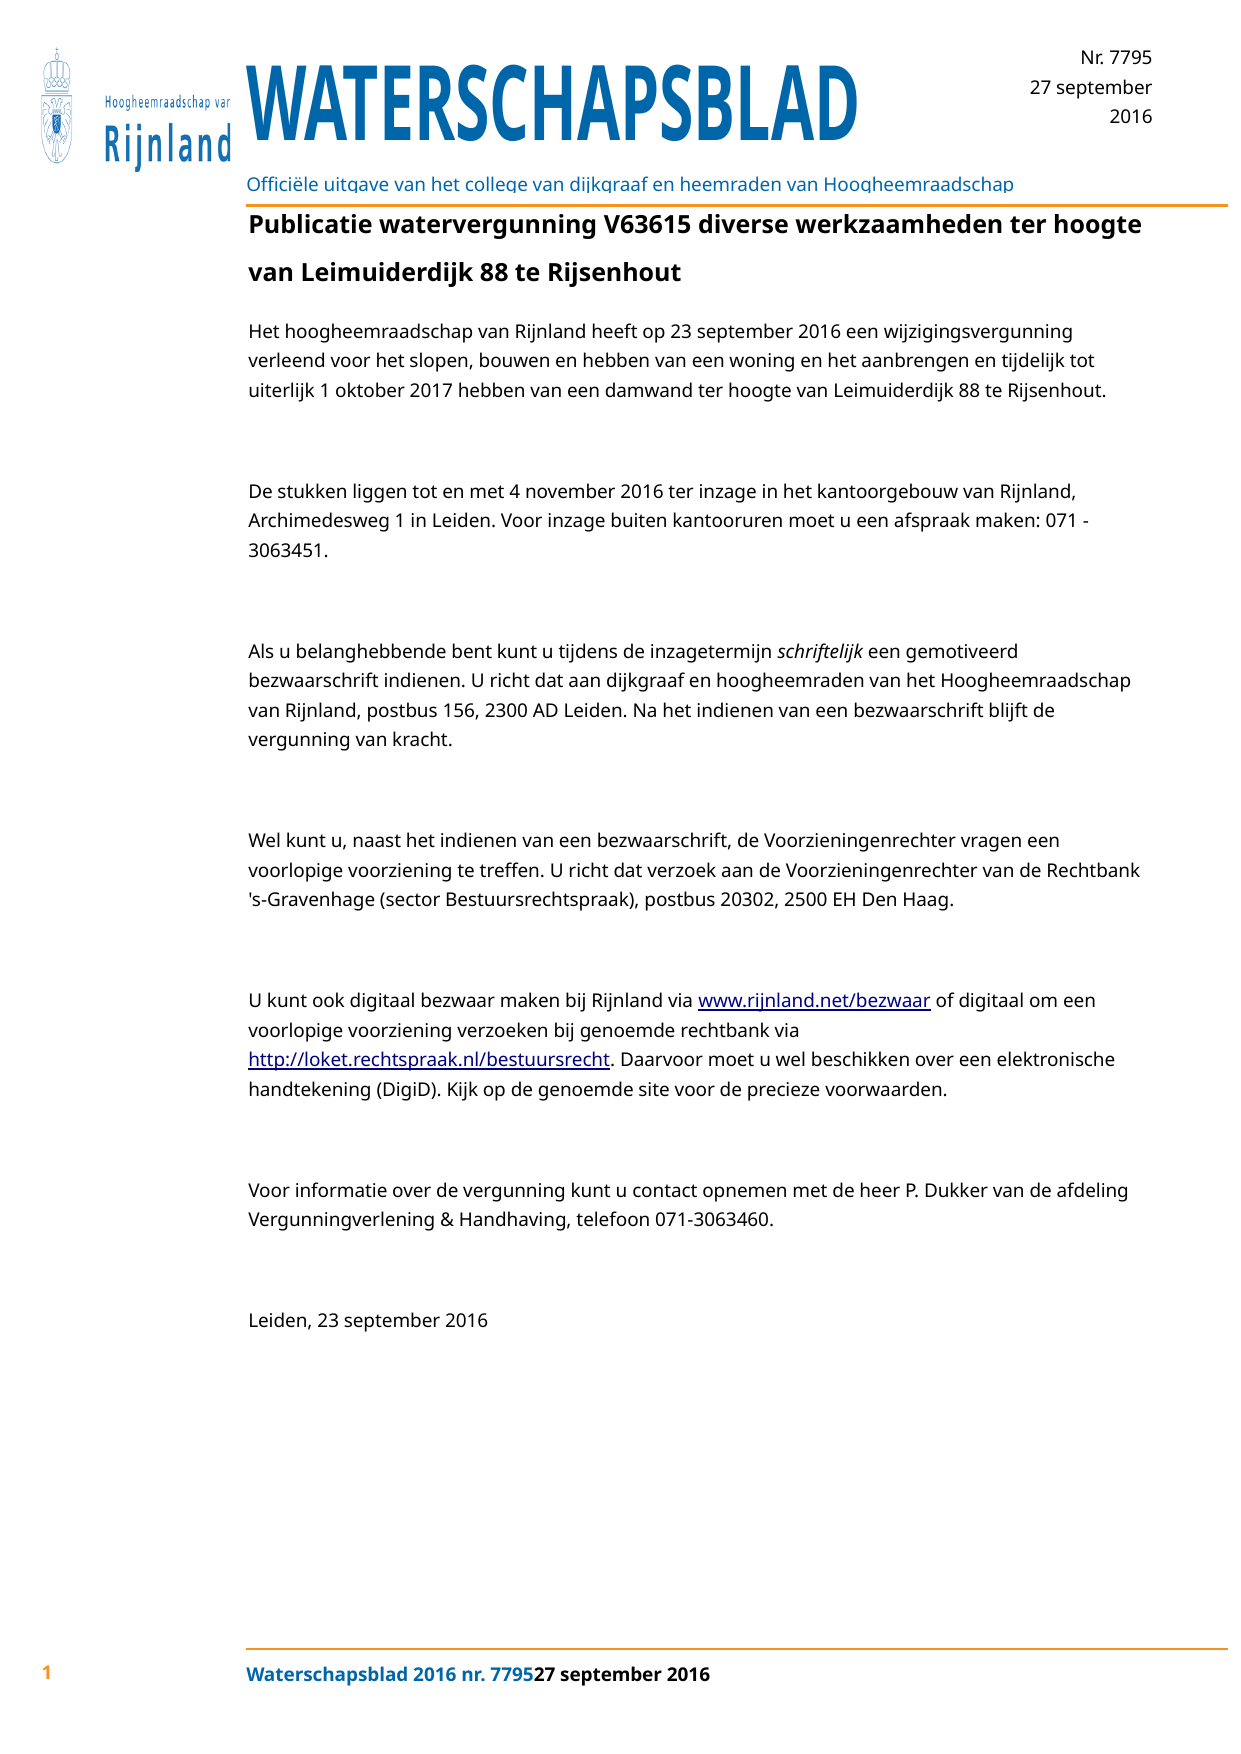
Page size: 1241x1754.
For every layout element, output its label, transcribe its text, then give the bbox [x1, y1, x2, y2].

text U kunt ook digitaal bezwaar maken bij Rijnland via www.rijnland.net/bezwaar of digitaal om een voorlopige voorziening verzoeken bij genoemde rechtbank via http://loket.rechtspraak.nl/bestuursrecht. Daarvoor moet u wel beschikken over een elektronische handtekening (DigiD). Kijk op de genoemde site voor de precieze voorwaarden. [248, 987, 1152, 1102]
text Publicatie watervergunning V63615 diverse werkzaamheden ter hoogte van Leimuiderdijk 88 te Rijsenhout [248, 207, 1152, 288]
text De stukken liggen tot en met 4 november 2016 ter inzage in het kantoorgebouw van Rijnland, Archimedesweg 1 in Leiden. Voor inzage buiten kantooruren moet u een afspraak maken: 071 - 3063451. [248, 478, 1152, 563]
text Als u belanghebbende bent kunt u tijdens de inzagetermijn schriftelijk een gemotiveerd bezwaarschrift indienen. U richt dat aan dijkgraaf en hoogheemraden van het Hoogheemraadschap van Rijnland, postbus 156, 2300 AD Leiden. Na het indienen van een bezwaarschrift blijft de vergunning van kracht. [248, 638, 1152, 752]
text Leiden, 23 september 2016 [248, 1307, 1152, 1333]
text Het hoogheemraadschap van Rijnland heeft op 23 september 2016 een wijzigingsvergunning verleend voor het slopen, bouwen en hebben van een woning en het aanbrengen en tijdelijk tot uiterlijk 1 oktober 2017 hebben van een damwand ter hoogte van Leimuiderdijk 88 te Rijsenhout. [248, 318, 1152, 403]
picture [41, 47, 231, 172]
text Voor informatie over de vergunning kunt u contact opnemen met de heer P. Dukker van de afdeling Vergunningverlening & Handhaving, telefoon 071-3063460. [248, 1177, 1152, 1232]
text Wel kunt u, naast het indienen van een bezwaarschrift, de Voorzieningenrechter vragen een voorlopige voorziening te treffen. U richt dat verzoek aan de Voorzieningenrechter van de Rechtbank 's-Gravenhage (sector Bestuursrechtspraak), postbus 20302, 2500 EH Den Haag. [248, 827, 1152, 912]
